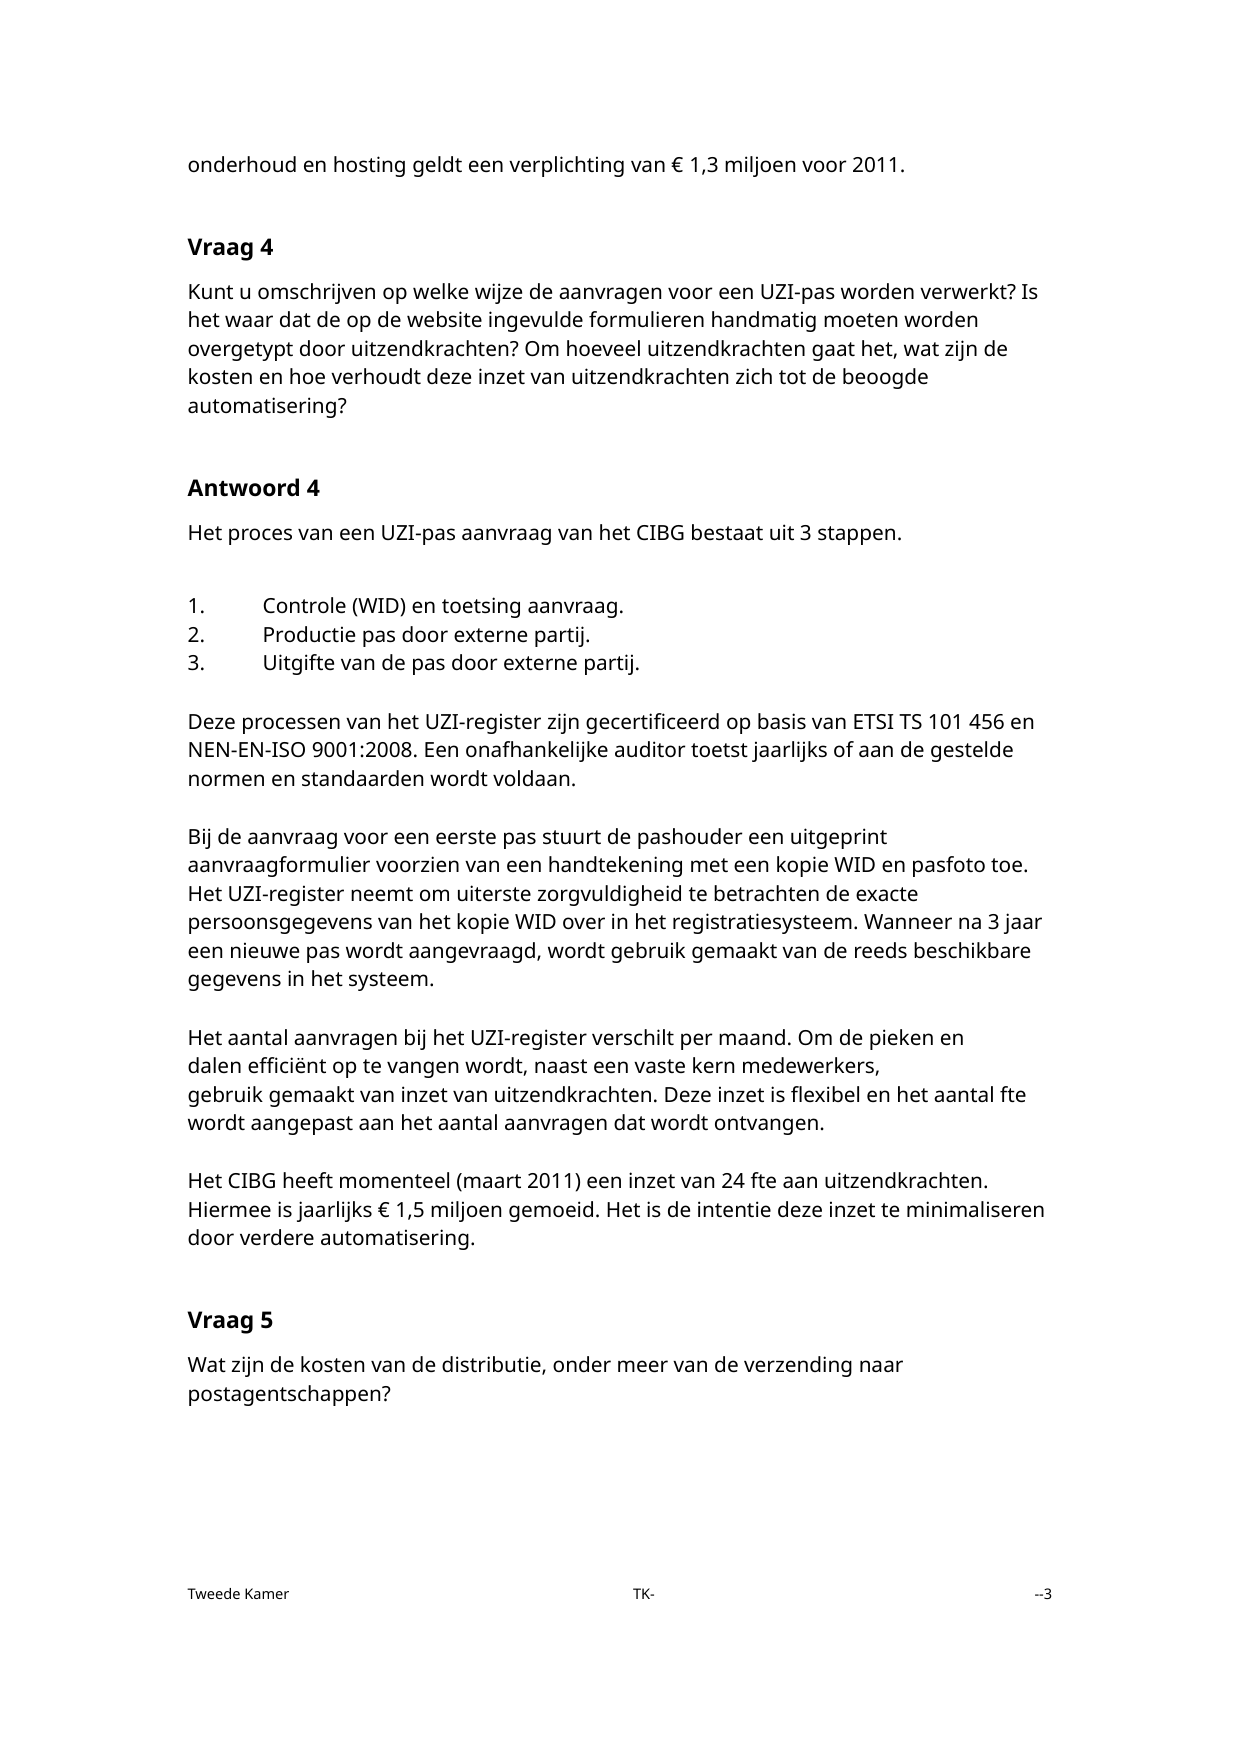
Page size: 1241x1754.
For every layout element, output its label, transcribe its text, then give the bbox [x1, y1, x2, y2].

text Het proces van een UZI-pas aanvraag van het CIBG bestaat uit 3 stappen. [187, 518, 1053, 547]
subtitle Antwoord 4 [187, 472, 1053, 503]
text Kunt u omschrijven op welke wijze de aanvragen voor een UZI-pas worden verwerkt? Is het waar dat de op de website ingevulde formulieren handmatig moeten worden overgetypt door uitzendkrachten? Om hoeveel uitzendkrachten gaat het, wat zijn de kosten en hoe verhoudt deze inzet van uitzendkrachten zich tot de beoogde automatisering? [187, 277, 1053, 419]
text Bij de aanvraag voor een eerste pas stuurt de pashouder een uitgeprint aanvraagformulier voorzien van een handtekening met een kopie WID en pasfoto toe. Het UZI-register neemt om uiterste zorgvuldigheid te betrachten de exacte persoonsgegevens van het kopie WID over in het registratiesysteem. Wanneer na 3 jaar een nieuwe pas wordt aangevraagd, wordt gebruik gemaakt van de reeds beschikbare gegevens in het systeem. [187, 822, 1053, 993]
text Wat zijn de kosten van de distributie, onder meer van de verzending naar postagentschappen? [187, 1351, 1053, 1407]
list Uitgifte van de pas door externe partij. [187, 648, 1053, 677]
list Productie pas door externe partij. [187, 620, 1053, 648]
text Het aantal aanvragen bij het UZI-register verschilt per maand. Om de pieken en dalen efficiënt op te vangen wordt, naast een vaste kern medewerkers, gebruik gemaakt van inzet van uitzendkrachten. Deze inzet is flexibel en het aantal fte wordt aangepast aan het aantal aanvragen dat wordt ontvangen. [187, 1023, 1053, 1137]
text Deze processen van het UZI-register zijn gecertificeerd op basis van ETSI TS 101 456 en NEN-EN-ISO 9001:2008. Een onafhankelijke auditor toetst jaarlijks of aan de gestelde normen en standaarden wordt voldaan. [187, 707, 1053, 792]
subtitle Vraag 4 [187, 231, 1053, 262]
list Controle (WID) en toetsing aanvraag. [187, 592, 1053, 620]
subtitle Vraag 5 [187, 1304, 1053, 1336]
text Het CIBG heeft momenteel (maart 2011) een inzet van 24 fte aan uitzendkrachten. Hiermee is jaarlijks € 1,5 miljoen gemoeid. Het is de intentie deze inzet te minimaliseren door verdere automatisering. [187, 1167, 1053, 1252]
text onderhoud en hosting geldt een verplichting van € 1,3 miljoen voor 2011. [187, 150, 1053, 178]
